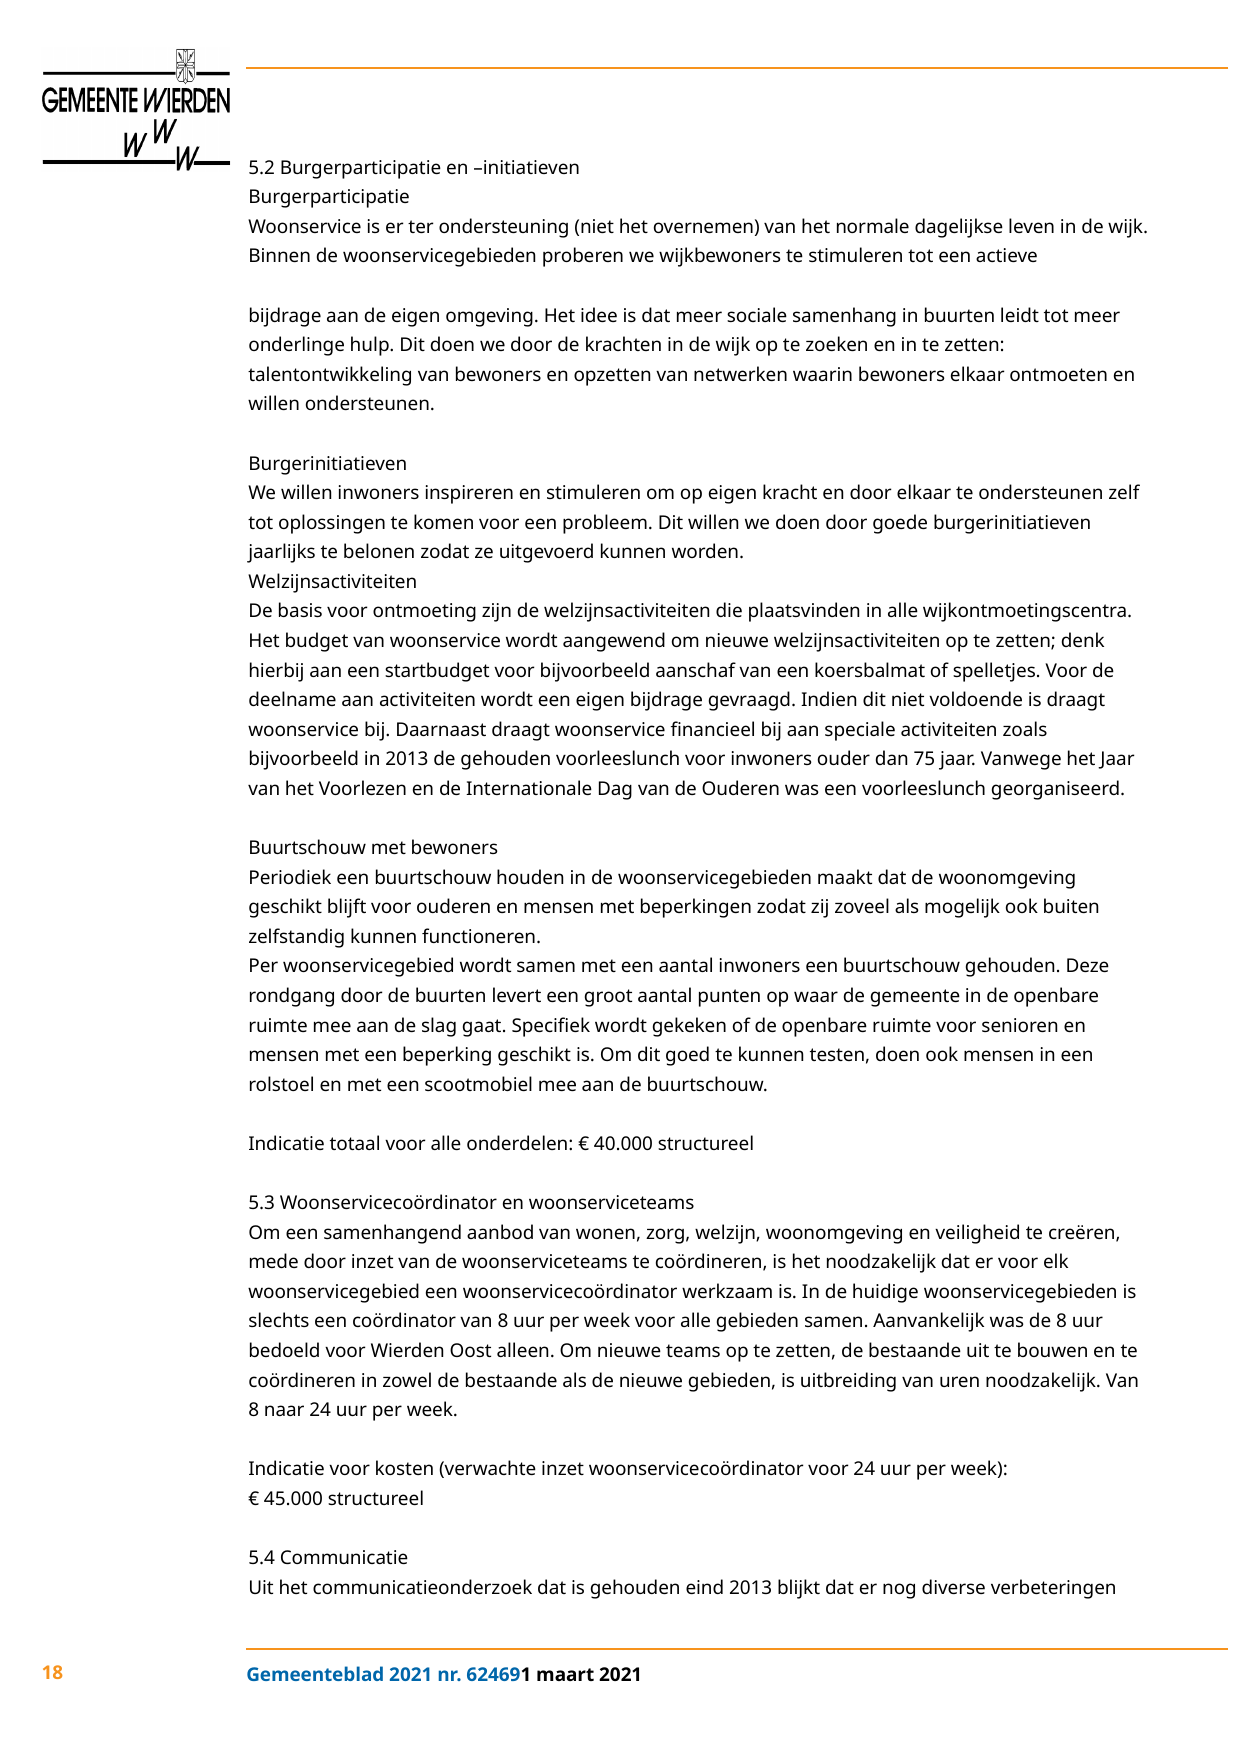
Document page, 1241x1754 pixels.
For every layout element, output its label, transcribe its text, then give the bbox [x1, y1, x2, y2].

text 5.3 Woonservicecoördinator en woonserviceteams [248, 1189, 1152, 1215]
text Woonservice is er ter ondersteuning (niet het overnemen) van het normale dagelijkse leven in de wijk. Binnen de woonservicegebieden proberen we wijkbewoners te stimuleren tot een actieve [248, 213, 1152, 268]
text Periodiek een buurtschouw houden in de woonservicegebieden maakt dat de woonomgeving geschikt blijft voor ouderen en mensen met beperkingen zodat zij zoveel als mogelijk ook buiten zelfstandig kunnen functioneren. [248, 864, 1152, 949]
text Welzijnsactiviteiten [248, 568, 1152, 594]
text bijdrage aan de eigen omgeving. Het idee is dat meer sociale samenhang in buurten leidt tot meer onderlinge hulp. Dit doen we door de krachten in de wijk op te zoeken en in te zetten: talentontwikkeling van bewoners en opzetten van netwerken waarin bewoners elkaar ontmoeten en willen ondersteunen. [248, 302, 1152, 416]
text 5.2 Burgerparticipatie en –initiatieven [248, 154, 1152, 180]
text Buurtschouw met bewoners [248, 834, 1152, 860]
text Burgerparticipatie [248, 183, 1152, 209]
text Indicatie totaal voor alle onderdelen: € 40.000 structureel [248, 1130, 1152, 1156]
picture [41, 47, 231, 172]
text Burgerinitiatieven [248, 450, 1152, 476]
text Uit het communicatieonderzoek dat is gehouden eind 2013 blijkt dat er nog diverse verbeteringen [248, 1574, 1152, 1600]
text Per woonservicegebied wordt samen met een aantal inwoners een buurtschouw gehouden. Deze rondgang door de buurten levert een groot aantal punten op waar de gemeente in de openbare ruimte mee aan de slag gaat. Specifiek wordt gekeken of de openbare ruimte voor senioren en mensen met een beperking geschikt is. Om dit goed te kunnen testen, doen ook mensen in een rolstoel en met een scootmobiel mee aan de buurtschouw. [248, 953, 1152, 1097]
text Indicatie voor kosten (verwachte inzet woonservicecoördinator voor 24 uur per week): [248, 1456, 1152, 1481]
text We willen inwoners inspireren en stimuleren om op eigen kracht en door elkaar te ondersteunen zelf tot oplossingen te komen voor een probleem. Dit willen we doen door goede burgerinitiatieven jaarlijks te belonen zodat ze uitgevoerd kunnen worden. [248, 479, 1152, 564]
text Om een samenhangend aanbod van wonen, zorg, welzijn, woonomgeving en veiligheid te creëren, mede door inzet van de woonserviceteams te coördineren, is het noodzakelijk dat er voor elk woonservicegebied een woonservicecoördinator werkzaam is. In de huidige woonservicegebieden is slechts een coördinator van 8 uur per week voor alle gebieden samen. Aanvankelijk was de 8 uur bedoeld voor Wierden Oost alleen. Om nieuwe teams op te zetten, de bestaande uit te bouwen en te coördineren in zowel de bestaande als de nieuwe gebieden, is uitbreiding van uren noodzakelijk. Van 8 naar 24 uur per week. [248, 1219, 1152, 1422]
text 5.4 Communicatie [248, 1544, 1152, 1570]
text € 45.000 structureel [248, 1485, 1152, 1511]
text De basis voor ontmoeting zijn de welzijnsactiviteiten die plaatsvinden in alle wijkontmoetingscentra. Het budget van woonservice wordt aangewend om nieuwe welzijnsactiviteiten op te zetten; denk hierbij aan een startbudget voor bijvoorbeeld aanschaf van een koersbalmat of spelletjes. Voor de deelname aan activiteiten wordt een eigen bijdrage gevraagd. Indien dit niet voldoende is draagt woonservice bij. Daarnaast draagt woonservice financieel bij aan speciale activiteiten zoals bijvoorbeeld in 2013 de gehouden voorleeslunch voor inwoners ouder dan 75 jaar. Vanwege het Jaar van het Voorlezen en de Internationale Dag van de Ouderen was een voorleeslunch georganiseerd. [248, 598, 1152, 801]
